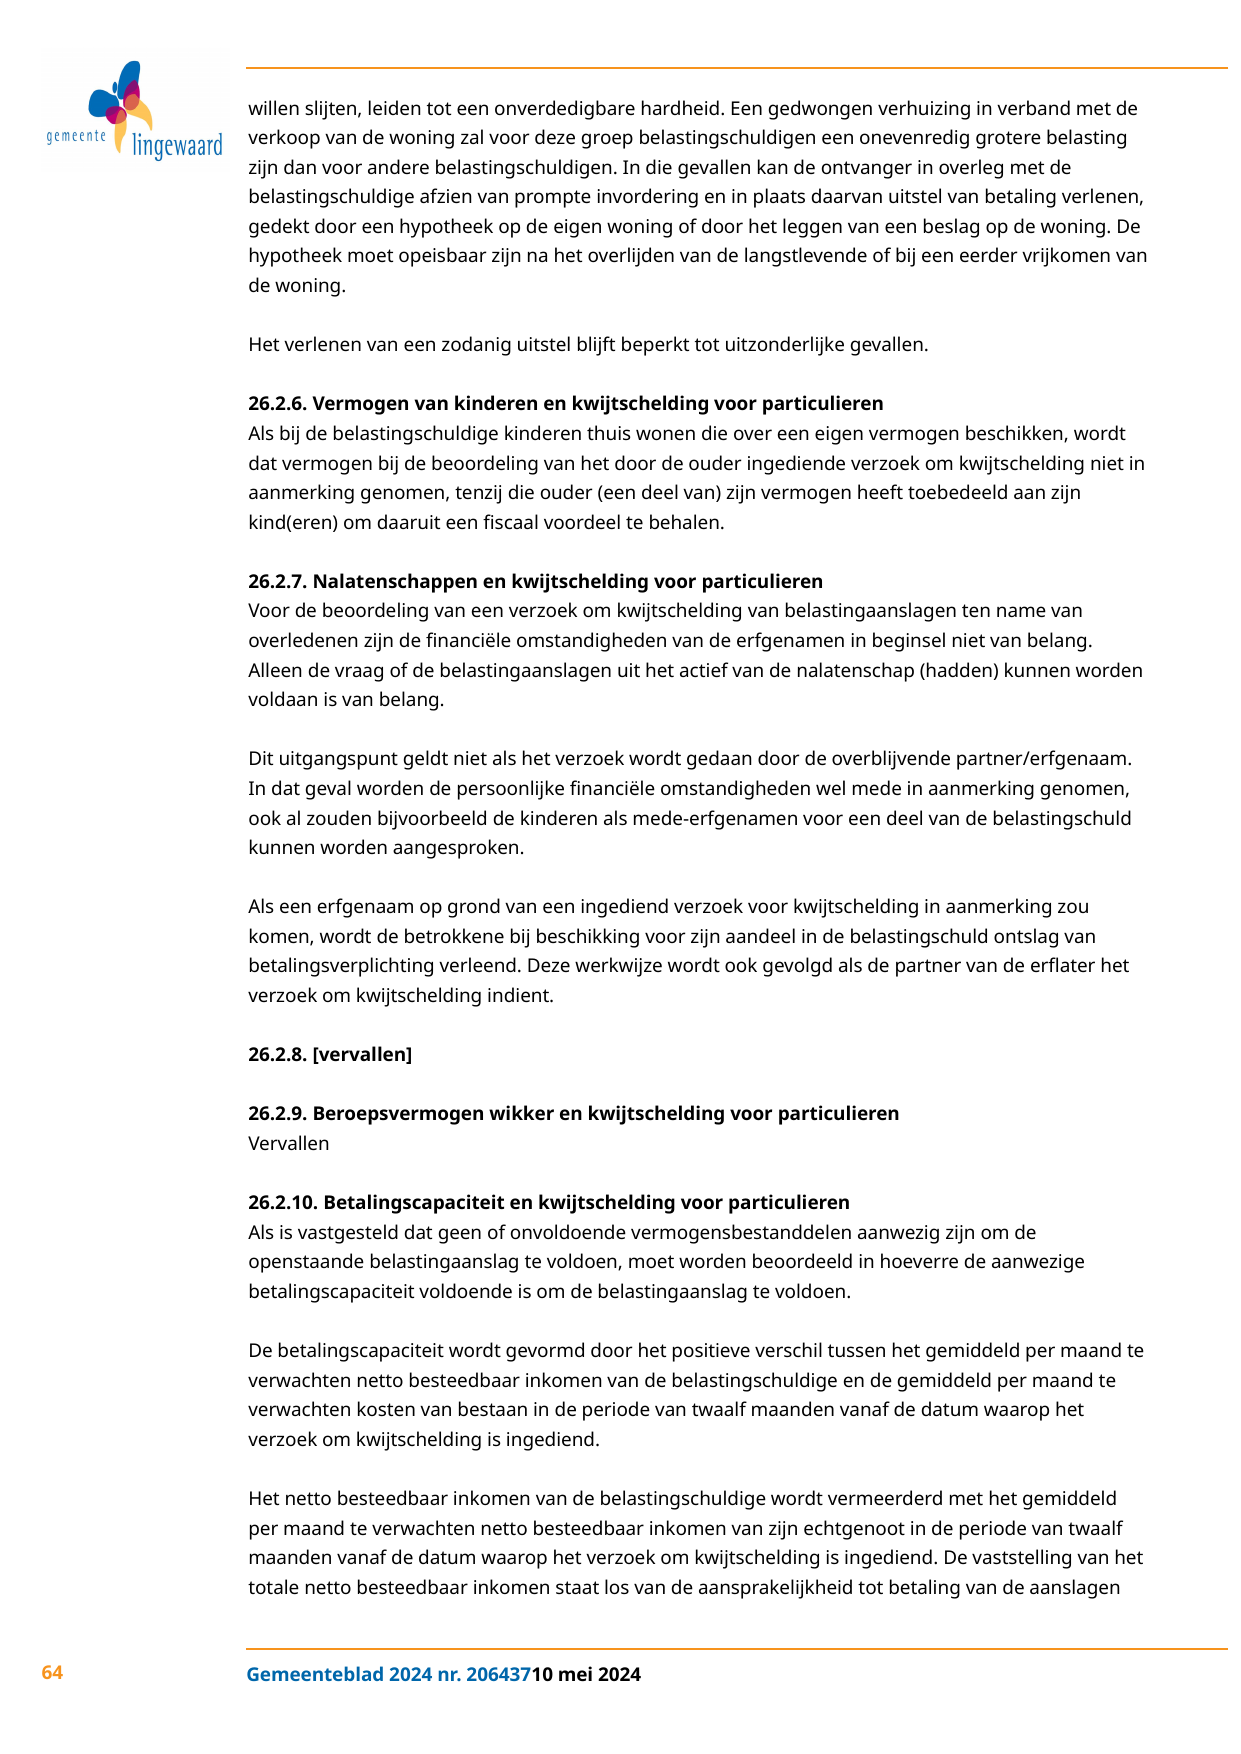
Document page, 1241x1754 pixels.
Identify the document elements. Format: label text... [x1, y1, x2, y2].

text Als een erfgenaam op grond van een ingediend verzoek voor kwijtschelding in aanmerking zou komen, wordt de betrokkene bij beschikking voor zijn aandeel in de belastingschuld ontslag van betalingsverplichting verleend. Deze werkwijze wordt ook gevolgd als de partner van de erflater het verzoek om kwijtschelding indient. [248, 893, 1152, 1008]
picture [41, 47, 231, 172]
text Als bij de belastingschuldige kinderen thuis wonen die over een eigen vermogen beschikken, wordt dat vermogen bij de beoordeling van het door de ouder ingediende verzoek om kwijtschelding niet in aanmerking genomen, tenzij die ouder (een deel van) zijn vermogen heeft toebedeeld aan zijn kind(eren) om daaruit een fiscaal voordeel te behalen. [248, 420, 1152, 535]
text 26.2.8. [vervallen] [248, 1041, 1152, 1067]
text Voor de beoordeling van een verzoek om kwijtschelding van belastingaanslagen ten name van overledenen zijn de financiële omstandigheden van de erfgenamen in beginsel niet van belang. Alleen de vraag of de belastingaanslagen uit het actief van de nalatenschap (hadden) kunnen worden voldaan is van belang. [248, 598, 1152, 712]
text Vervallen [248, 1130, 1152, 1156]
text 26.2.6. Vermogen van kinderen en kwijtschelding voor particulieren [248, 391, 1152, 416]
text Dit uitgangspunt geldt niet als het verzoek wordt gedaan door de overblijvende partner/erfgenaam. In dat geval worden de persoonlijke financiële omstandigheden wel mede in aanmerking genomen, ook al zouden bijvoorbeeld de kinderen als mede-erfgenamen voor een deel van de belastingschuld kunnen worden aangesproken. [248, 746, 1152, 860]
text Het verlenen van een zodanig uitstel blijft beperkt tot uitzonderlijke gevallen. [248, 331, 1152, 357]
text Het netto besteedbaar inkomen van de belastingschuldige wordt vermeerderd met het gemiddeld per maand te verwachten netto besteedbaar inkomen van zijn echtgenoot in de periode van twaalf maanden vanaf de datum waarop het verzoek om kwijtschelding is ingediend. De vaststelling van het totale netto besteedbaar inkomen staat los van de aansprakelijkheid tot betaling van de aanslagen [248, 1485, 1152, 1600]
text De betalingscapaciteit wordt gevormd door het positieve verschil tussen het gemiddeld per maand te verwachten netto besteedbaar inkomen van de belastingschuldige en de gemiddeld per maand te verwachten kosten van bestaan in de periode van twaalf maanden vanaf de datum waarop het verzoek om kwijtschelding is ingediend. [248, 1337, 1152, 1452]
text 26.2.10. Betalingscapaciteit en kwijtschelding voor particulieren [248, 1189, 1152, 1215]
text 26.2.9. Beroepsvermogen wikker en kwijtschelding voor particulieren [248, 1101, 1152, 1126]
text 26.2.7. Nalatenschappen en kwijtschelding voor particulieren [248, 568, 1152, 594]
text Als is vastgesteld dat geen of onvoldoende vermogensbestanddelen aanwezig zijn om de openstaande belastingaanslag te voldoen, moet worden beoordeeld in hoeverre de aanwezige betalingscapaciteit voldoende is om de belastingaanslag te voldoen. [248, 1219, 1152, 1304]
text willen slijten, leiden tot een onverdedigbare hardheid. Een gedwongen verhuizing in verband met de verkoop van de woning zal voor deze groep belastingschuldigen een onevenredig grotere belasting zijn dan voor andere belastingschuldigen. In die gevallen kan de ontvanger in overleg met de belastingschuldige afzien van prompte invordering en in plaats daarvan uitstel van betaling verlenen, gedekt door een hypotheek op de eigen woning of door het leggen van een beslag op de woning. De hypotheek moet opeisbaar zijn na het overlijden van de langstlevende of bij een eerder vrijkomen van de woning. [248, 95, 1152, 298]
